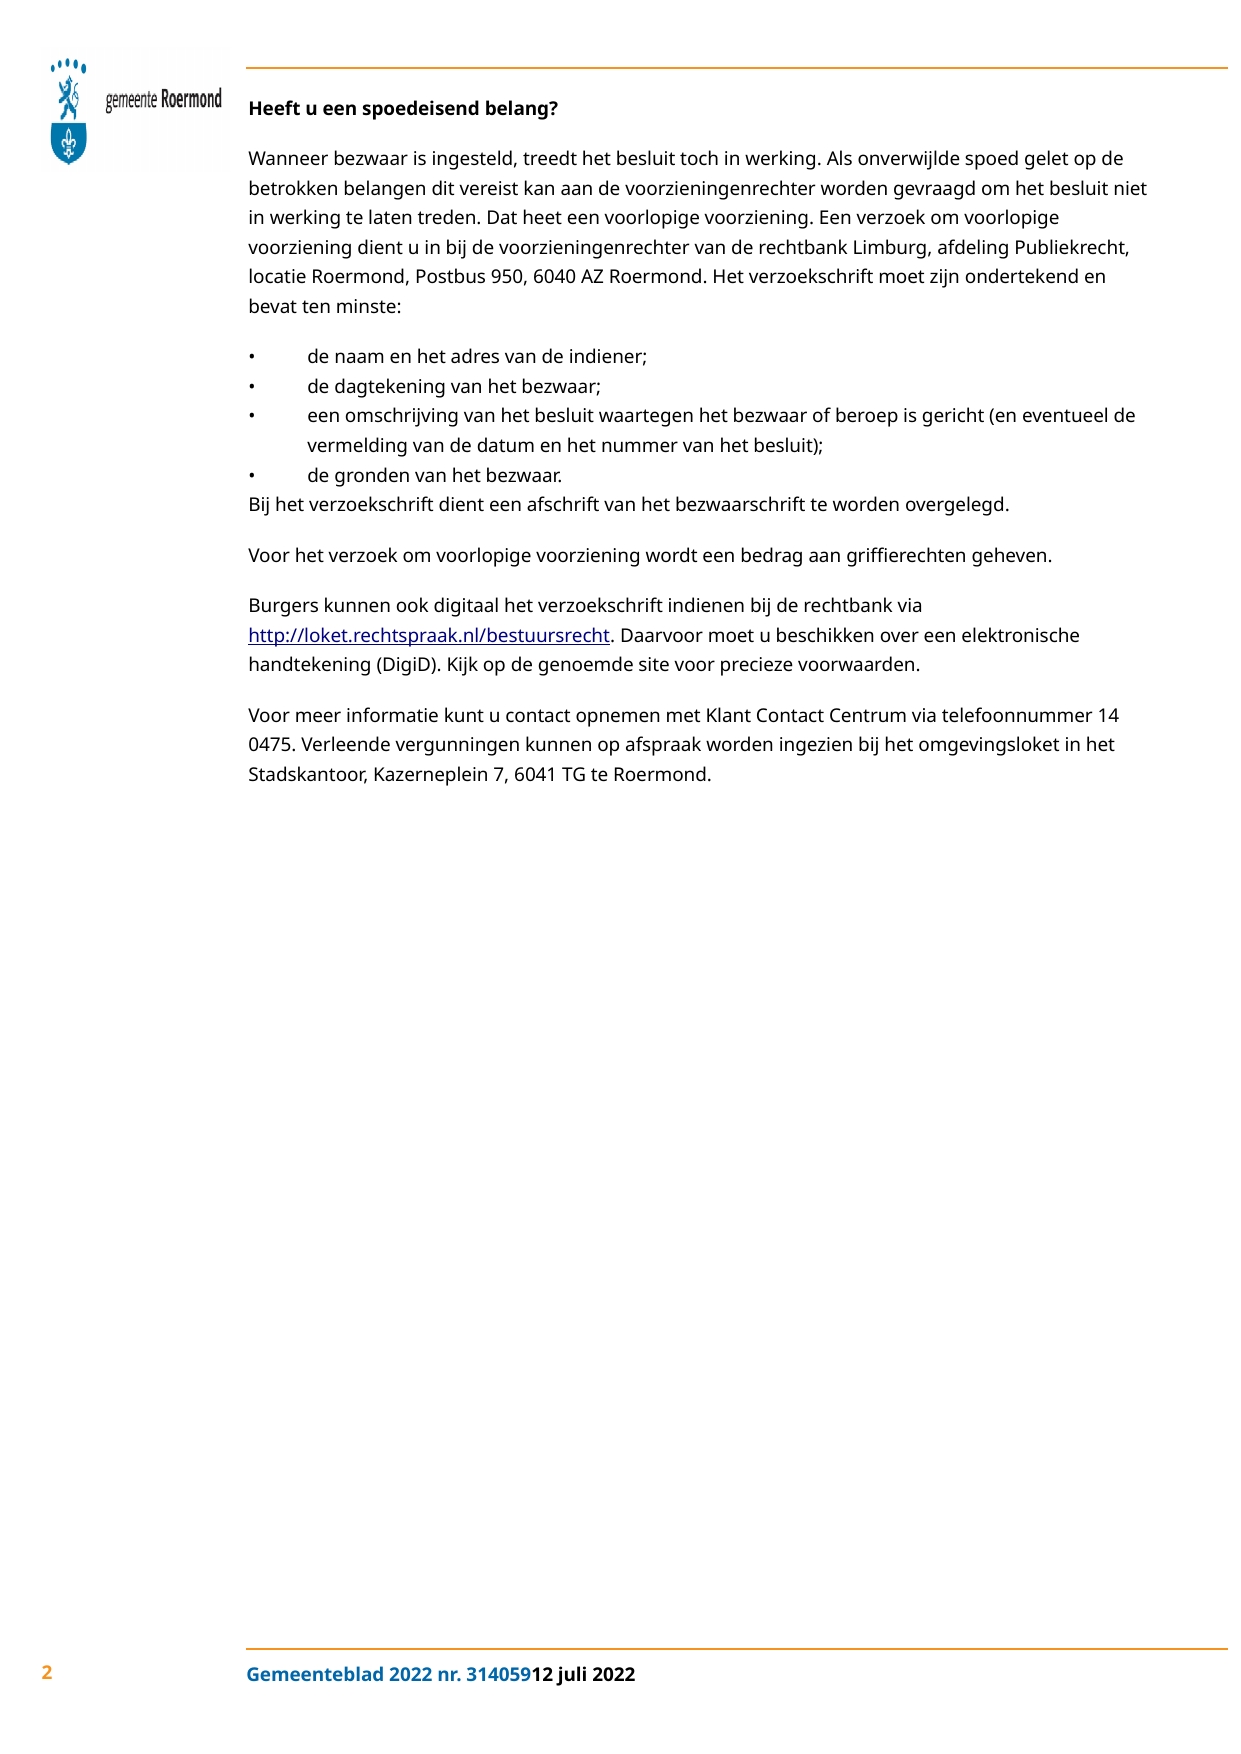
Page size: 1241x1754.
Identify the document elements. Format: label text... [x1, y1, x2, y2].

text Heeft u een spoedeisend belang? [248, 95, 1152, 121]
list een omschrijving van het besluit waartegen het bezwaar of beroep is gericht (en eventueel de vermelding van de datum en het nummer van het besluit); [248, 403, 1152, 458]
text Voor het verzoek om voorlopige voorziening wordt een bedrag aan griffierechten geheven. [248, 542, 1152, 568]
text Bij het verzoekschrift dient een afschrift van het bezwaarschrift te worden overgelegd. [248, 491, 1152, 517]
list de dagtekening van het bezwaar; [248, 373, 1152, 399]
text Wanneer bezwaar is ingesteld, treedt het besluit toch in werking. Als onverwijlde spoed gelet op de betrokken belangen dit vereist kan aan de voorzieningenrechter worden gevraagd om het besluit niet in werking te laten treden. Dat heet een voorlopige voorziening. Een verzoek om voorlopige voorziening dient u in bij de voorzieningenrechter van de rechtbank Limburg, afdeling Publiekrecht, locatie Roermond, Postbus 950, 6040 AZ Roermond. Het verzoekschrift moet zijn ondertekend en bevat ten minste: [248, 145, 1152, 319]
list de gronden van het bezwaar. [248, 462, 1152, 488]
list de naam en het adres van de indiener; [248, 343, 1152, 369]
picture [41, 47, 231, 172]
text Burgers kunnen ook digitaal het verzoekschrift indienen bij de rechtbank via http://loket.rechtspraak.nl/bestuursrecht. Daarvoor moet u beschikken over een elektronische handtekening (DigiD). Kijk op de genoemde site voor precieze voorwaarden. [248, 592, 1152, 677]
text Voor meer informatie kunt u contact opnemen met Klant Contact Centrum via telefoonnummer 14 0475. Verleende vergunningen kunnen op afspraak worden ingezien bij het omgevingsloket in het Stadskantoor, Kazerneplein 7, 6041 TG te Roermond. [248, 702, 1152, 787]
